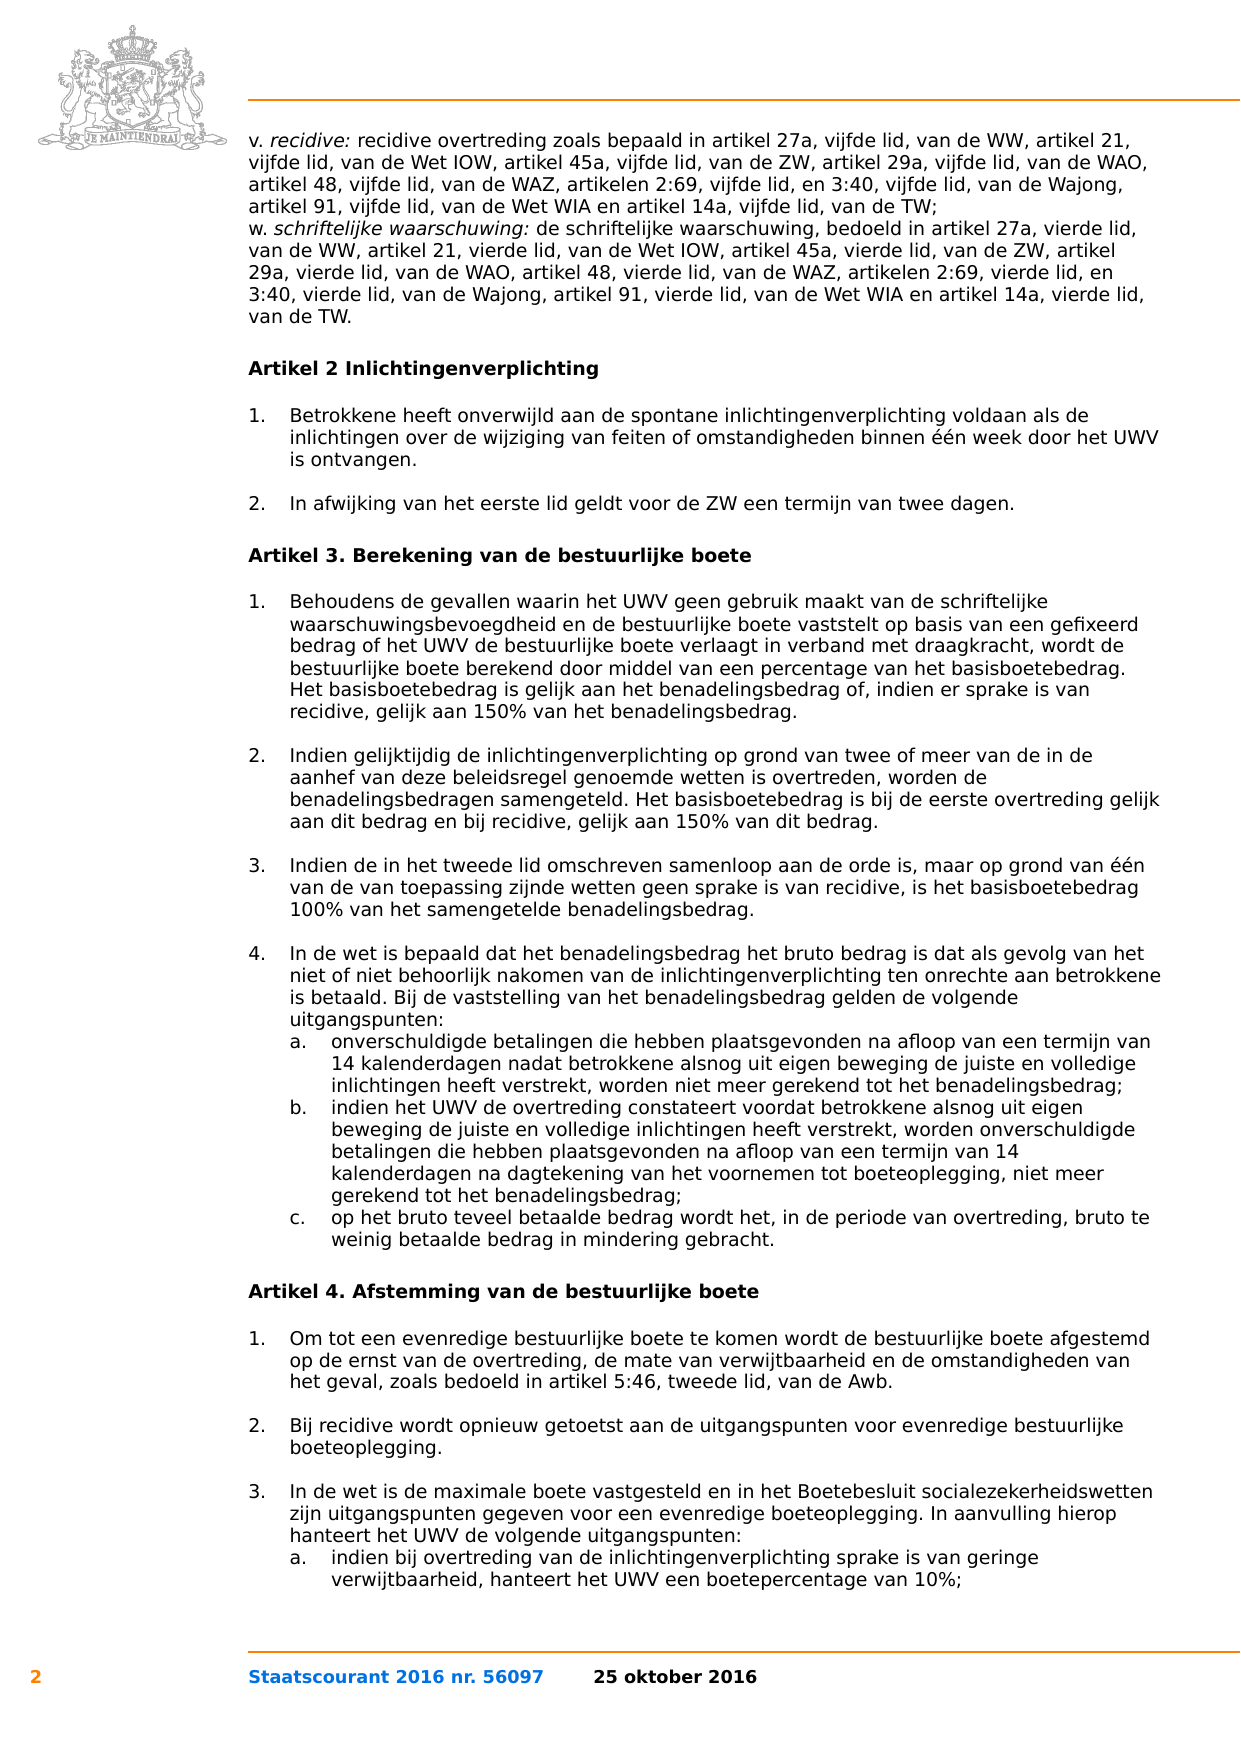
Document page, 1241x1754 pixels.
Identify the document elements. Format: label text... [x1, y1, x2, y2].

text 1. Betrokkene heeft onverwijld aan de spontane inlichtingenverplichting voldaan als de inlichtingen over de wijziging van feiten of omstandigheden binnen één week door het UWV is ontvangen. [248, 405, 1163, 471]
text b. indien het UWV de overtreding constateert voordat betrokkene alsnog uit eigen beweging de juiste en volledige inlichtingen heeft verstrekt, worden onverschuldigde betalingen die hebben plaatsgevonden na afloop van een termijn van 14 kalenderdagen na dagtekening van het voornemen tot boeteoplegging, niet meer gerekend tot het benadelingsbedrag; [289, 1097, 1163, 1207]
text w. schriftelijke waarschuwing: de schriftelijke waarschuwing, bedoeld in artikel 27a, vierde lid, van de WW, artikel 21, vierde lid, van de Wet IOW, artikel 45a, vierde lid, van de ZW, artikel 29a, vierde lid, van de WAO, artikel 48, vierde lid, van de WAZ, artikelen 2:69, vierde lid, en 3:40, vierde lid, van de Wajong, artikel 91, vierde lid, van de Wet WIA en artikel 14a, vierde lid, van de TW. [248, 218, 1163, 328]
text 2. Bij recidive wordt opnieuw getoetst aan de uitgangspunten voor evenredige bestuurlijke boeteoplegging. [248, 1415, 1163, 1459]
subtitle Artikel 2 Inlichtingenverplichting [248, 358, 1163, 380]
text 4. In de wet is bepaald dat het benadelingsbedrag het bruto bedrag is dat als gevolg van het niet of niet behoorlijk nakomen van de inlichtingenverplichting ten onrechte aan betrokkene is betaald. Bij de vaststelling van het benadelingsbedrag gelden de volgende uitgangspunten: [248, 943, 1163, 1031]
text 2. In afwijking van het eerste lid geldt voor de ZW een termijn van twee dagen. [248, 492, 1163, 514]
subtitle Artikel 3. Berekening van de bestuurlijke boete [248, 544, 1163, 566]
text c. op het bruto teveel betaalde bedrag wordt het, in de periode van overtreding, bruto te weinig betaalde bedrag in mindering gebracht. [289, 1207, 1163, 1251]
text 2. Indien gelijktijdig de inlichtingenverplichting op grond van twee of meer van de in de aanhef van deze beleidsregel genoemde wetten is overtreden, worden de benadelingsbedragen samengeteld. Het basisboetebedrag is bij de eerste overtreding gelijk aan dit bedrag en bij recidive, gelijk aan 150% van dit bedrag. [248, 745, 1163, 833]
text 3. In de wet is de maximale boete vastgesteld en in het Boetebesluit socialezekerheidswetten zijn uitgangspunten gegeven voor een evenredige boeteoplegging. In aanvulling hierop hanteert het UWV de volgende uitgangspunten: [248, 1481, 1163, 1547]
text a. onverschuldigde betalingen die hebben plaatsgevonden na afloop van een termijn van 14 kalenderdagen nadat betrokkene alsnog uit eigen beweging de juiste en volledige inlichtingen heeft verstrekt, worden niet meer gerekend tot het benadelingsbedrag; [289, 1031, 1163, 1097]
text v. recidive: recidive overtreding zoals bepaald in artikel 27a, vijfde lid, van de WW, artikel 21, vijfde lid, van de Wet IOW, artikel 45a, vijfde lid, van de ZW, artikel 29a, vijfde lid, van de WAO, artikel 48, vijfde lid, van de WAZ, artikelen 2:69, vijfde lid, en 3:40, vijfde lid, van de Wajong, artikel 91, vijfde lid, van de Wet WIA en artikel 14a, vijfde lid, van de TW; [248, 130, 1163, 218]
text a. indien bij overtreding van de inlichtingenverplichting sprake is van geringe verwijtbaarheid, hanteert het UWV een boetepercentage van 10%; [289, 1547, 1163, 1591]
subtitle Artikel 4. Afstemming van de bestuurlijke boete [248, 1281, 1163, 1302]
text 1. Om tot een evenredige bestuurlijke boete te komen wordt de bestuurlijke boete afgestemd op de ernst van de overtreding, de mate van verwijtbaarheid en de omstandigheden van het geval, zoals bedoeld in artikel 5:46, tweede lid, van de Awb. [248, 1327, 1163, 1393]
text 3. Indien de in het tweede lid omschreven samenloop aan de orde is, maar op grond van één van de van toepassing zijnde wetten geen sprake is van recidive, is het basisboetebedrag 100% van het samengetelde benadelingsbedrag. [248, 855, 1163, 921]
picture [38, 25, 227, 150]
text 1. Behoudens de gevallen waarin het UWV geen gebruik maakt van de schriftelijke waarschuwingsbevoegdheid en de bestuurlijke boete vaststelt op basis van een gefixeerd bedrag of het UWV de bestuurlijke boete verlaagt in verband met draagkracht, wordt de bestuurlijke boete berekend door middel van een percentage van het basisboetebedrag. Het basisboetebedrag is gelijk aan het benadelingsbedrag of, indien er sprake is van recidive, gelijk aan 150% van het benadelingsbedrag. [248, 591, 1163, 723]
